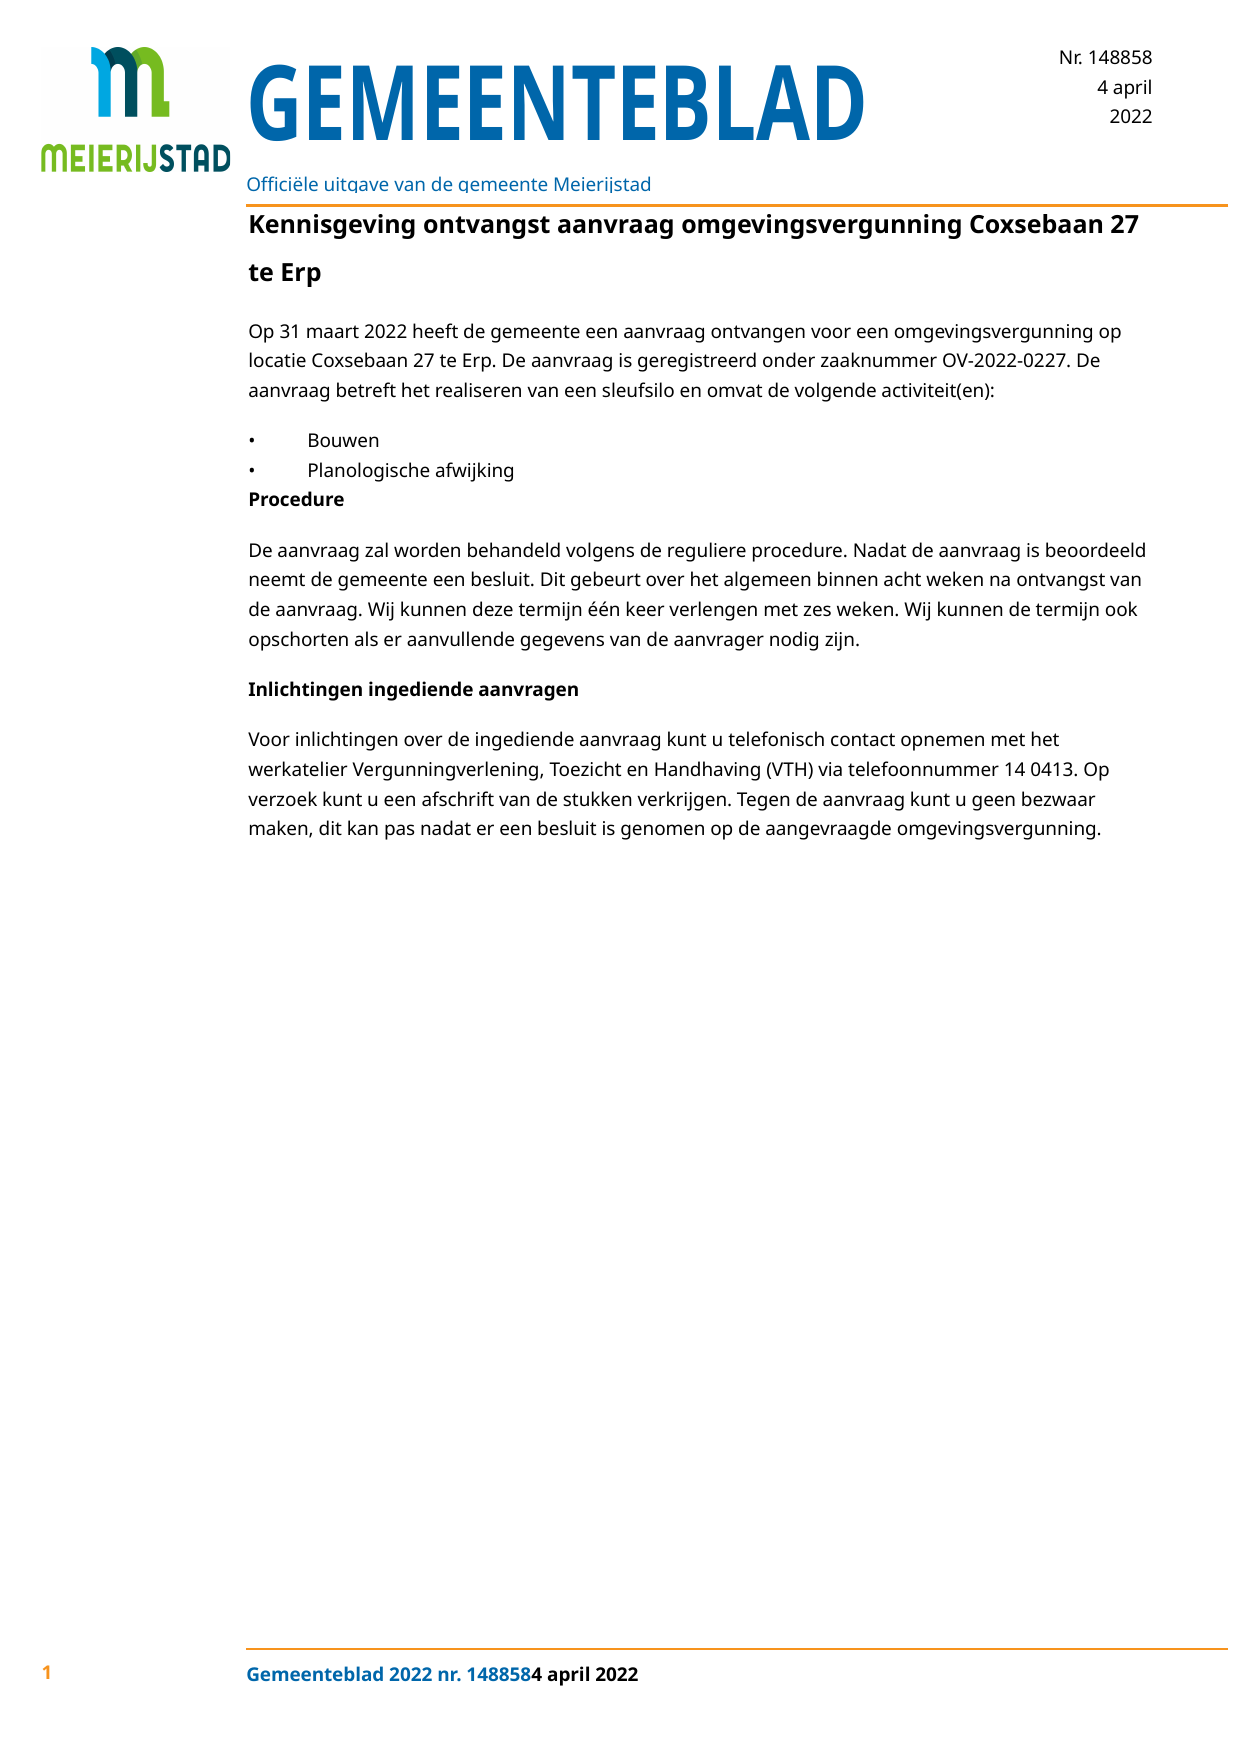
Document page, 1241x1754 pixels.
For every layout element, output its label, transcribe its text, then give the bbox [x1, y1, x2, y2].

list Bouwen [248, 427, 1152, 453]
text Kennisgeving ontvangst aanvraag omgevingsvergunning Coxsebaan 27 te Erp [248, 207, 1152, 288]
text Op 31 maart 2022 heeft de gemeente een aanvraag ontvangen voor een omgevingsvergunning op locatie Coxsebaan 27 te Erp. De aanvraag is geregistreerd onder zaaknummer OV-2022-0227. De aanvraag betreft het realiseren van een sleufsilo en omvat de volgende activiteit(en): [248, 318, 1152, 403]
text De aanvraag zal worden behandeld volgens de reguliere procedure. Nadat de aanvraag is beoordeeld neemt de gemeente een besluit. Dit gebeurt over het algemeen binnen acht weken na ontvangst van de aanvraag. Wij kunnen deze termijn één keer verlengen met zes weken. Wij kunnen de termijn ook opschorten als er aanvullende gegevens van de aanvrager nodig zijn. [248, 537, 1152, 652]
list Planologische afwijking [248, 457, 1152, 483]
text Procedure [248, 487, 1152, 512]
text Voor inlichtingen over de ingediende aanvraag kunt u telefonisch contact opnemen met het werkatelier Vergunningverlening, Toezicht en Handhaving (VTH) via telefoonnummer 14 0413. Op verzoek kunt u een afschrift van de stukken verkrijgen. Tegen de aanvraag kunt u geen bezwaar maken, dit kan pas nadat er een besluit is genomen op de aangevraagde omgevingsvergunning. [248, 727, 1152, 841]
text Inlichtingen ingediende aanvragen [248, 676, 1152, 702]
picture [41, 47, 231, 172]
